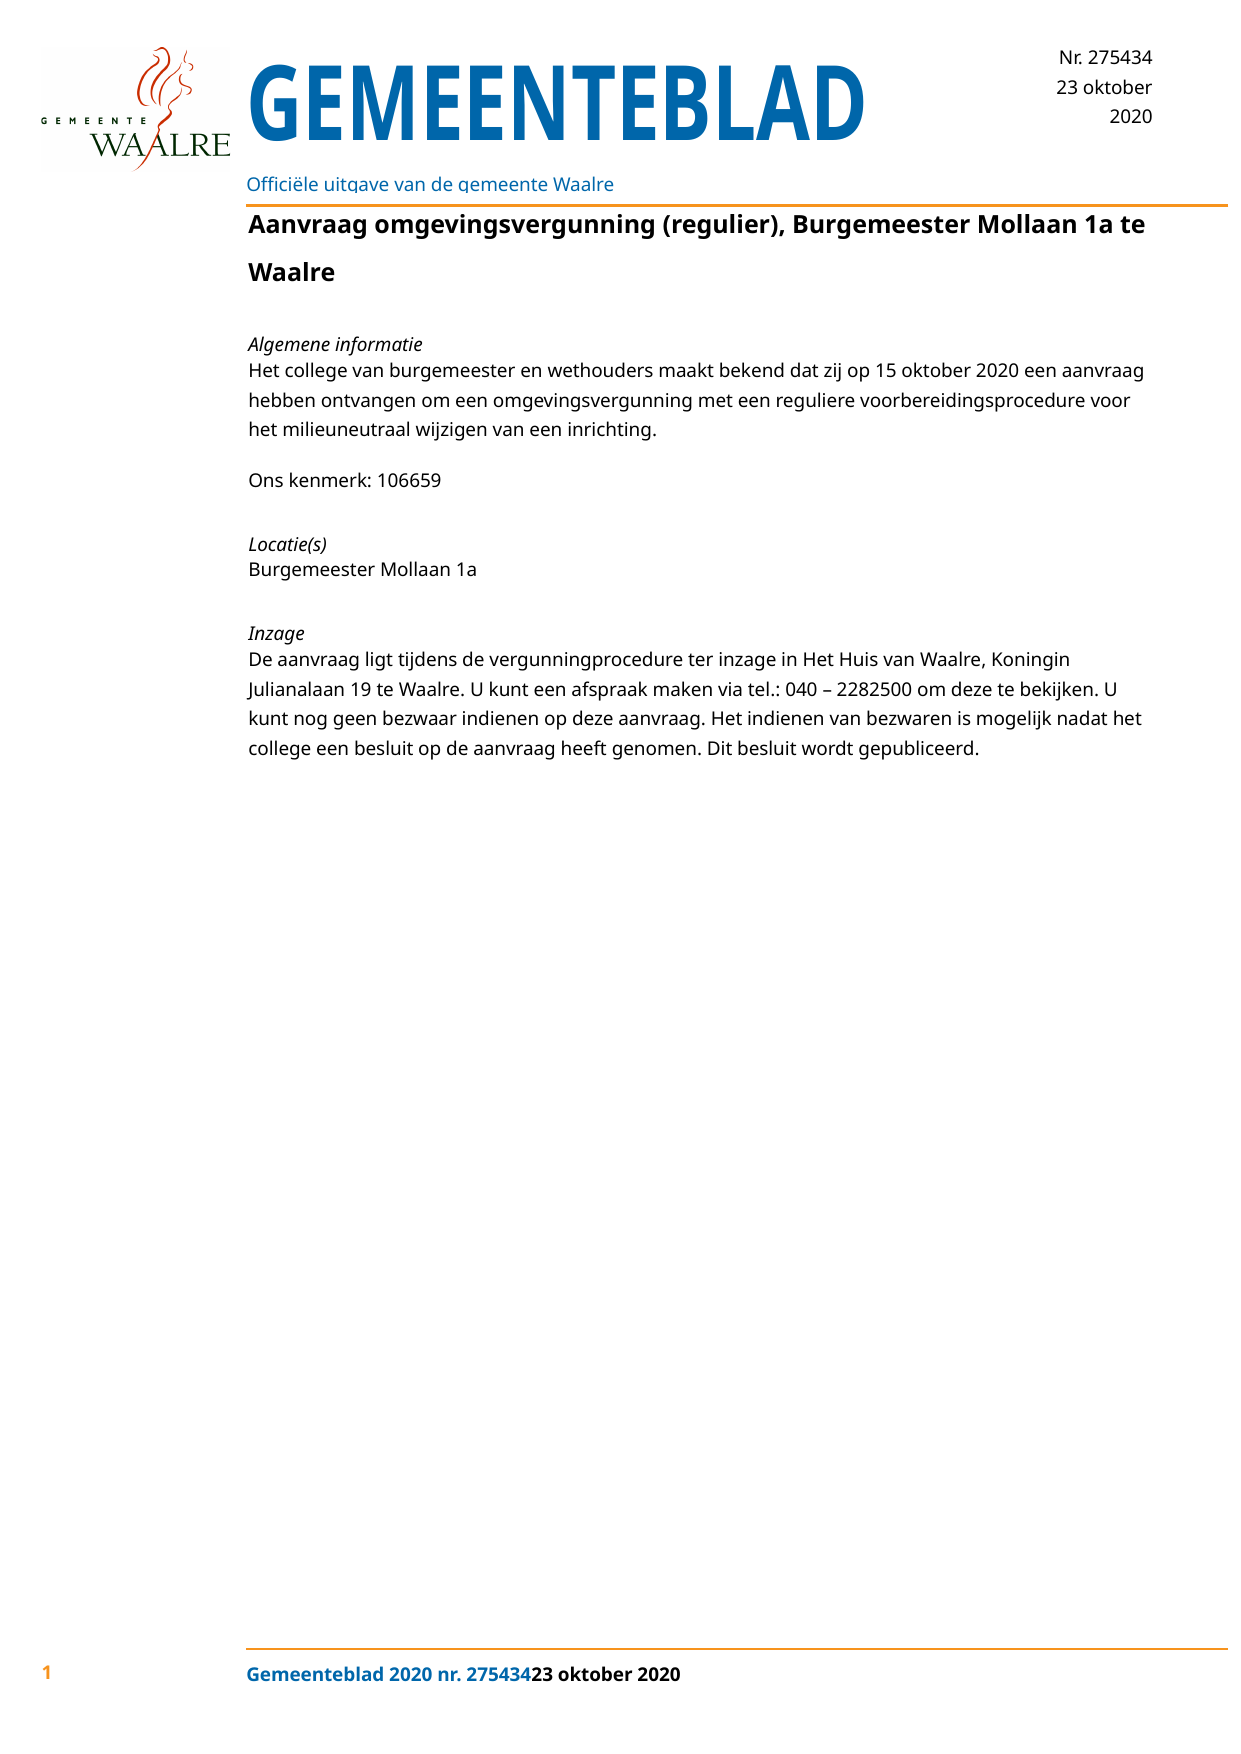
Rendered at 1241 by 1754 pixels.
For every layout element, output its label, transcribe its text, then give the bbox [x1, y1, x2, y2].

picture [41, 47, 231, 172]
text Burgemeester Mollaan 1a [248, 556, 1152, 582]
text Ons kenmerk: 106659 [248, 467, 1152, 492]
text Algemene informatie [248, 331, 1152, 357]
text Aanvraag omgevingsvergunning (regulier), Burgemeester Mollaan 1a te Waalre [248, 207, 1152, 288]
text De aanvraag ligt tijdens de vergunningprocedure ter inzage in Het Huis van Waalre, Koningin Julianalaan 19 te Waalre. U kunt een afspraak maken via tel.: 040 – 2282500 om deze te bekijken. U kunt nog geen bezwaar indienen op deze aanvraag. Het indienen van bezwaren is mogelijk nadat het college een besluit op de aanvraag heeft genomen. Dit besluit wordt gepubliceerd. [248, 646, 1152, 761]
text Het college van burgemeester en wethouders maakt bekend dat zij op 15 oktober 2020 een aanvraag hebben ontvangen om een omgevingsvergunning met een reguliere voorbereidingsprocedure voor het milieuneutraal wijzigen van een inrichting. [248, 357, 1152, 442]
text Locatie(s) [248, 531, 1152, 556]
text Inzage [248, 620, 1152, 646]
